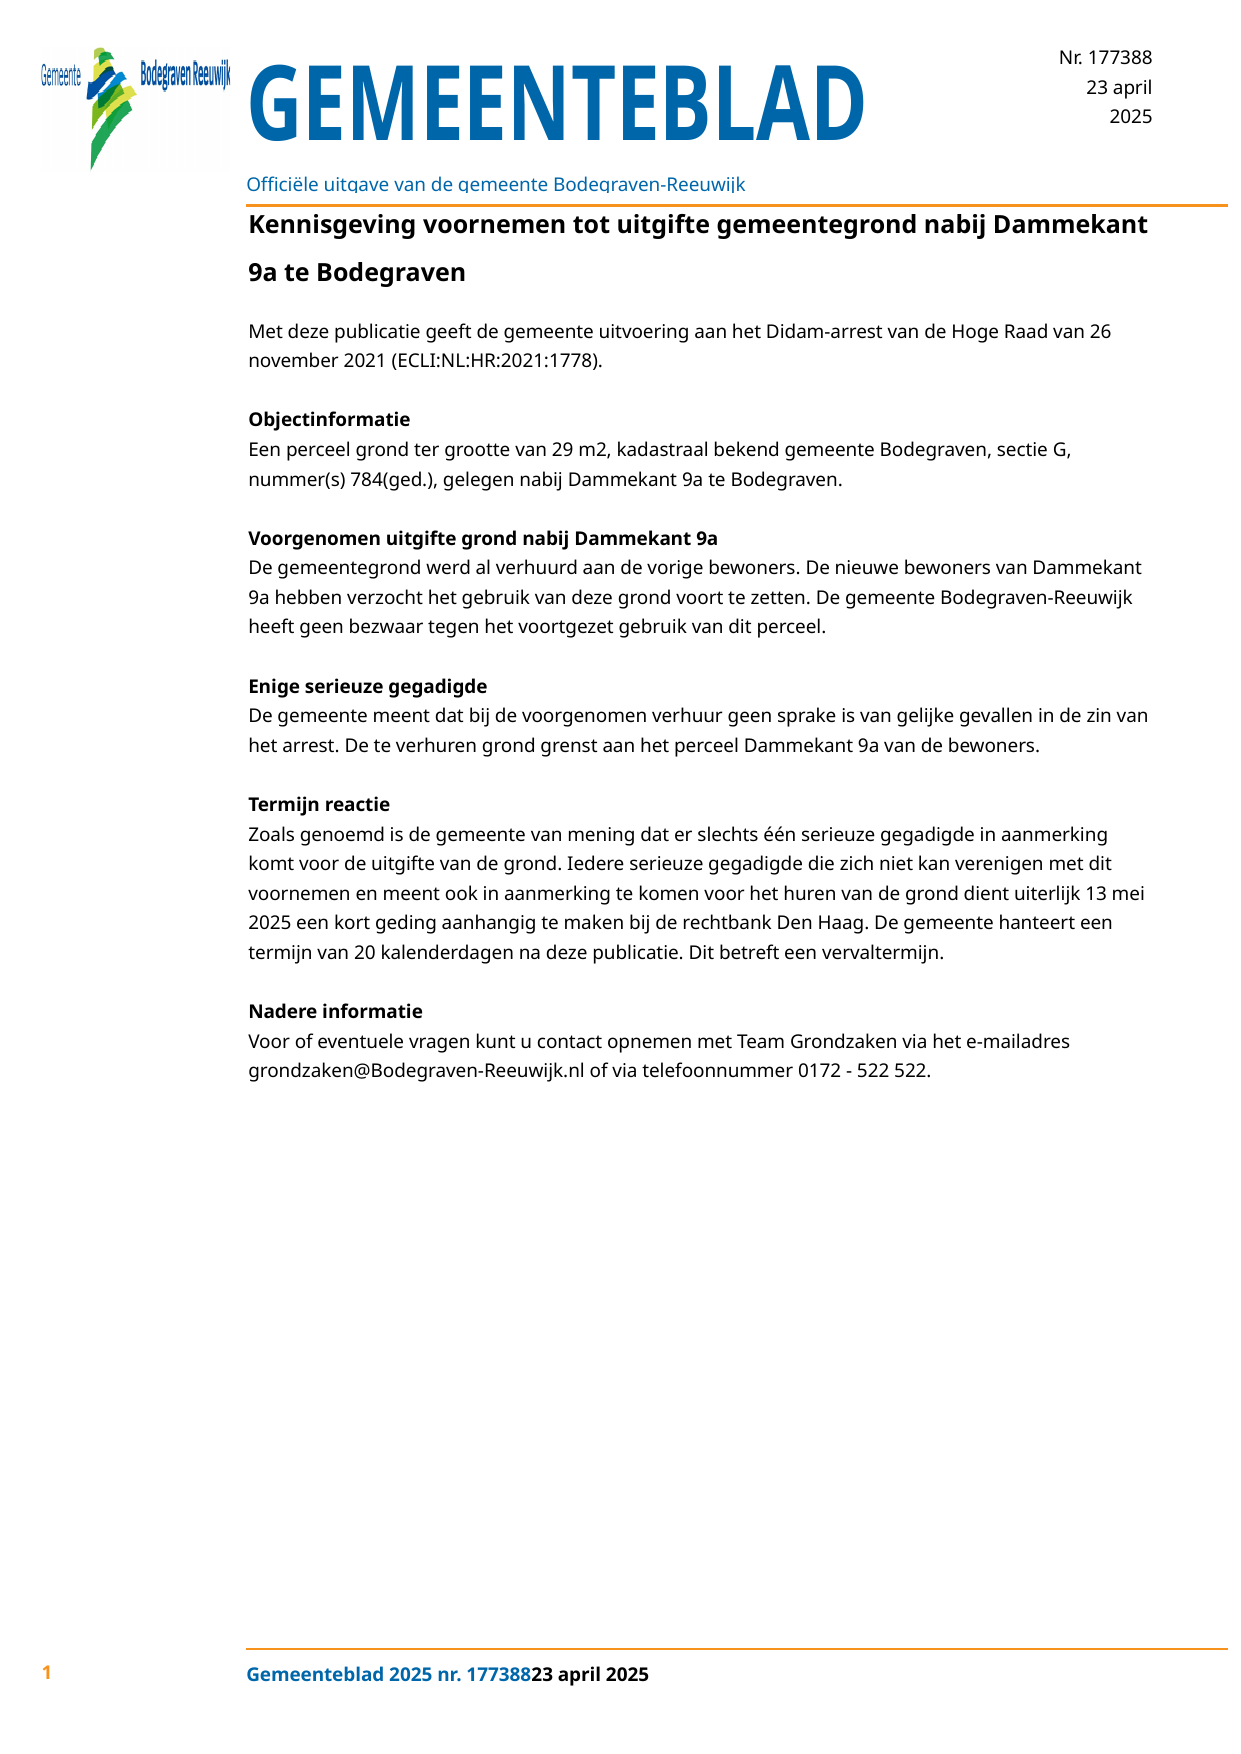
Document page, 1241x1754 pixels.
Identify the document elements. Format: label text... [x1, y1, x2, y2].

text Met deze publicatie geeft de gemeente uitvoering aan het Didam-arrest van de Hoge Raad van 26 november 2021 (ECLI:NL:HR:2021:1778). [248, 318, 1152, 373]
text grondzaken@Bodegraven-Reeuwijk.nl of via telefoonnummer 0172 - 522 522. [248, 1057, 1152, 1083]
text Voorgenomen uitgifte grond nabij Dammekant 9a [248, 525, 1152, 551]
text Kennisgeving voornemen tot uitgifte gemeentegrond nabij Dammekant 9a te Bodegraven [248, 207, 1152, 288]
text Een perceel grond ter grootte van 29 m2, kadastraal bekend gemeente Bodegraven, sectie G, nummer(s) 784(ged.), gelegen nabij Dammekant 9a te Bodegraven. [248, 436, 1152, 492]
text Termijn reactie [248, 791, 1152, 817]
text Zoals genoemd is de gemeente van mening dat er slechts één serieuze gegadigde in aanmerking komt voor de uitgifte van de grond. Iedere serieuze gegadigde die zich niet kan verenigen met dit voornemen en meent ook in aanmerking te komen voor het huren van de grond dient uiterlijk 13 mei 2025 een kort geding aanhangig te maken bij de rechtbank Den Haag. De gemeente hanteert een termijn van 20 kalenderdagen na deze publicatie. Dit betreft een vervaltermijn. [248, 821, 1152, 965]
text Enige serieuze gegadigde [248, 673, 1152, 699]
picture [41, 47, 231, 172]
text Voor of eventuele vragen kunt u contact opnemen met Team Grondzaken via het e-mailadres [248, 1028, 1152, 1054]
text Nadere informatie [248, 998, 1152, 1024]
text De gemeente meent dat bij de voorgenomen verhuur geen sprake is van gelijke gevallen in de zin van het arrest. De te verhuren grond grenst aan het perceel Dammekant 9a van de bewoners. [248, 702, 1152, 758]
text Objectinformatie [248, 407, 1152, 432]
text De gemeentegrond werd al verhuurd aan de vorige bewoners. De nieuwe bewoners van Dammekant 9a hebben verzocht het gebruik van deze grond voort te zetten. De gemeente Bodegraven-Reeuwijk heeft geen bezwaar tegen het voortgezet gebruik van dit perceel. [248, 554, 1152, 639]
